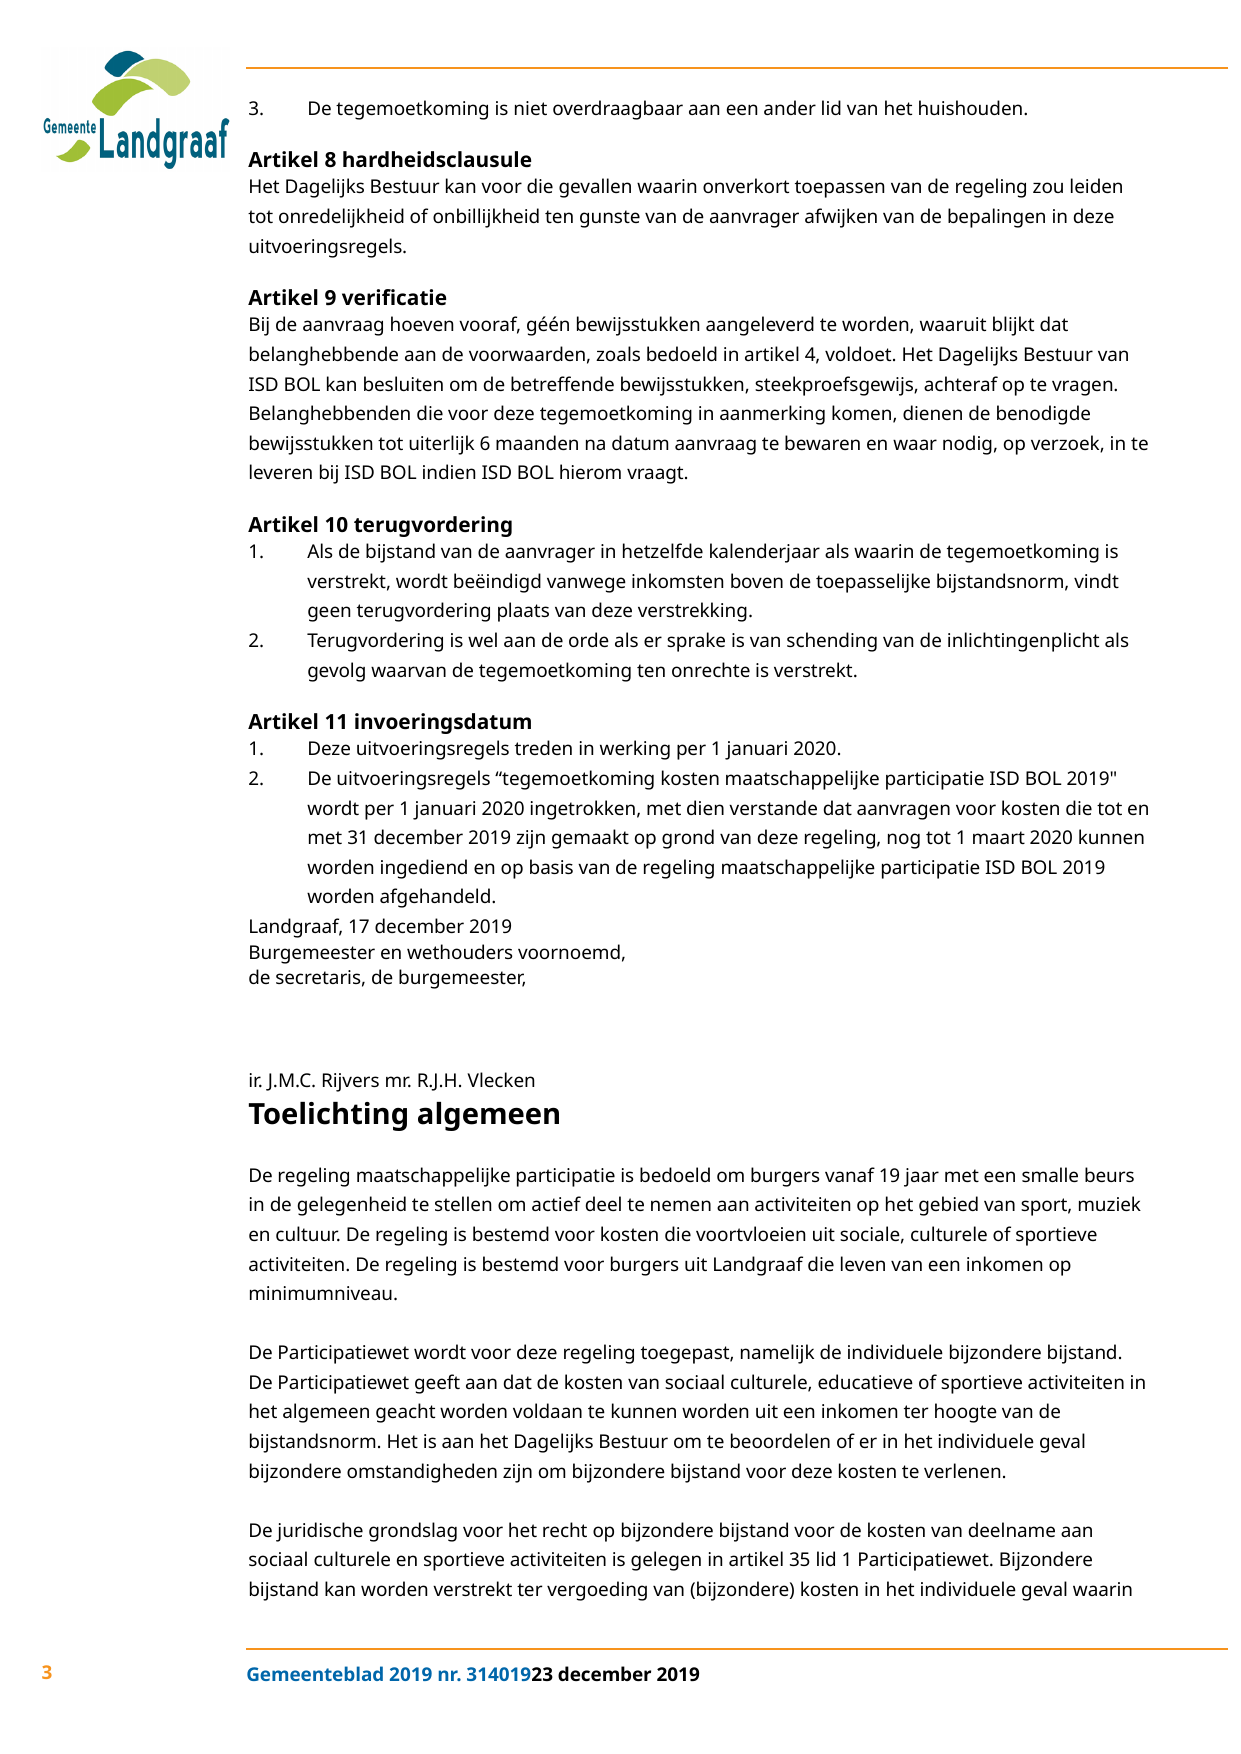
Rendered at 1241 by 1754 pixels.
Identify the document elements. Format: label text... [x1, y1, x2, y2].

text Artikel 8 hardheidsclausule [248, 145, 1152, 174]
text Belanghebbenden die voor deze tegemoetkoming in aanmerking komen, dienen de benodigde bewijsstukken tot uiterlijk 6 maanden na datum aanvraag te bewaren en waar nodig, op verzoek, in te leveren bij ISD BOL indien ISD BOL hierom vraagt. [248, 400, 1152, 485]
text Artikel 10 terugvordering [248, 510, 1152, 538]
text Burgemeester en wethouders voornoemd, [248, 939, 1152, 964]
text Toelichting algemeen [248, 1093, 1152, 1133]
text De juridische grondslag voor het recht op bijzondere bijstand voor de kosten van deelname aan sociaal culturele en sportieve activiteiten is gelegen in artikel 35 lid 1 Participatiewet. Bijzondere bijstand kan worden verstrekt ter vergoeding van (bijzondere) kosten in het individuele geval waarin [248, 1517, 1152, 1602]
list Als de bijstand van de aanvrager in hetzelfde kalenderjaar als waarin de tegemoetkoming is verstrekt, wordt beëindigd vanwege inkomsten boven de toepasselijke bijstandsnorm, vindt geen terugvordering plaats van deze verstrekking. [248, 538, 1152, 623]
text de secretaris, de burgemeester, [248, 964, 1152, 990]
text Het Dagelijks Bestuur kan voor die gevallen waarin onverkort toepassen van de regeling zou leiden tot onredelijkheid of onbillijkheid ten gunste van de aanvrager afwijken van de bepalingen in deze uitvoeringsregels. [248, 174, 1152, 258]
text Artikel 11 invoeringsdatum [248, 707, 1152, 736]
text Artikel 9 verificatie [248, 283, 1152, 312]
list Terugvordering is wel aan de orde als er sprake is van schending van de inlichtingenplicht als gevolg waarvan de tegemoetkoming ten onrechte is verstrekt. [248, 627, 1152, 682]
text Landgraaf, 17 december 2019 [248, 913, 1152, 939]
picture [41, 47, 231, 172]
list De tegemoetkoming is niet overdraagbaar aan een ander lid van het huishouden. [248, 95, 1152, 121]
list De uitvoeringsregels “tegemoetkoming kosten maatschappelijke participatie ISD BOL 2019" wordt per 1 januari 2020 ingetrokken, met dien verstande dat aanvragen voor kosten die tot en met 31 december 2019 zijn gemaakt op grond van deze regeling, nog tot 1 maart 2020 kunnen worden ingediend en op basis van de regeling maatschappelijke participatie ISD BOL 2019 worden afgehandeld. [248, 765, 1152, 909]
list Deze uitvoeringsregels treden in werking per 1 januari 2020. [248, 736, 1152, 761]
text De regeling maatschappelijke participatie is bedoeld om burgers vanaf 19 jaar met een smalle beurs in de gelegenheid te stellen om actief deel te nemen aan activiteiten op het gebied van sport, muziek en cultuur. De regeling is bestemd voor kosten die voortvloeien uit sociale, culturele of sportieve activiteiten. De regeling is bestemd voor burgers uit Landgraaf die leven van een inkomen op minimumniveau. [248, 1162, 1152, 1306]
text Bij de aanvraag hoeven vooraf, géén bewijsstukken aangeleverd te worden, waaruit blijkt dat belanghebbende aan de voorwaarden, zoals bedoeld in artikel 4, voldoet. Het Dagelijks Bestuur van ISD BOL kan besluiten om de betreffende bewijsstukken, steekproefsgewijs, achteraf op te vragen. [248, 312, 1152, 397]
text De Participatiewet wordt voor deze regeling toegepast, namelijk de individuele bijzondere bijstand. De Participatiewet geeft aan dat de kosten van sociaal culturele, educatieve of sportieve activiteiten in het algemeen geacht worden voldaan te kunnen worden uit een inkomen ter hoogte van de bijstandsnorm. Het is aan het Dagelijks Bestuur om te beoordelen of er in het individuele geval bijzondere omstandigheden zijn om bijzondere bijstand voor deze kosten te verlenen. [248, 1339, 1152, 1484]
text ir. J.M.C. Rijvers mr. R.J.H. Vlecken [248, 1067, 1152, 1093]
